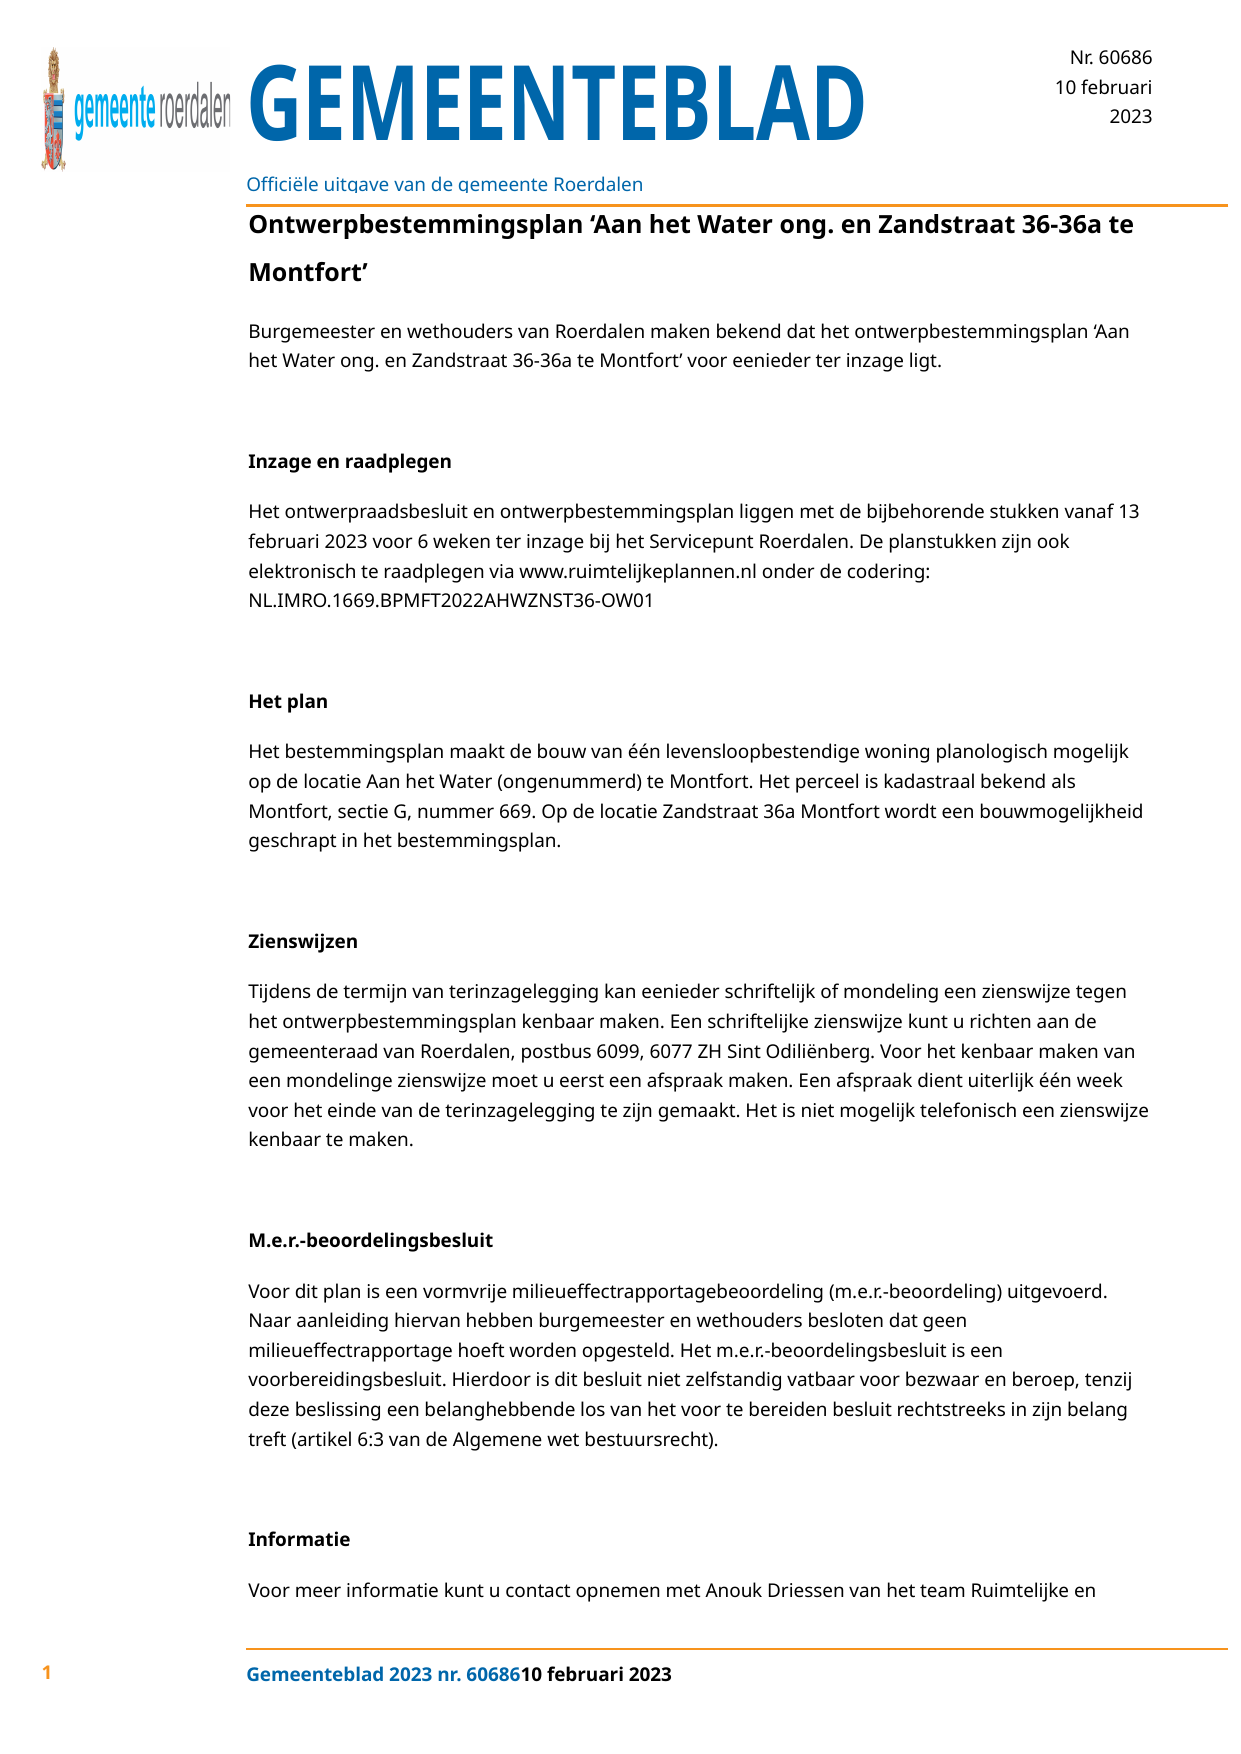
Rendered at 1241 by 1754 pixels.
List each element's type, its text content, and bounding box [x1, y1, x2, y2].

text Burgemeester en wethouders van Roerdalen maken bekend dat het ontwerpbestemmingsplan ‘Aan het Water ong. en Zandstraat 36-36a te Montfort’ voor eenieder ter inzage ligt. [248, 318, 1152, 373]
text Voor meer informatie kunt u contact opnemen met Anouk Driessen van het team Ruimtelijke en [248, 1577, 1152, 1603]
text Voor dit plan is een vormvrije milieueffectrapportagebeoordeling (m.e.r.-beoordeling) uitgevoerd. Naar aanleiding hiervan hebben burgemeester en wethouders besloten dat geen milieueffectrapportage hoeft worden opgesteld. Het m.e.r.-beoordelingsbesluit is een voorbereidingsbesluit. Hierdoor is dit besluit niet zelfstandig vatbaar voor bezwaar en beroep, tenzij deze beslissing een belanghebbende los van het voor te bereiden besluit rechtstreeks in zijn belang treft (artikel 6:3 van de Algemene wet bestuursrecht). [248, 1278, 1152, 1452]
text Het ontwerpraadsbesluit en ontwerpbestemmingsplan liggen met de bijbehorende stukken vanaf 13 februari 2023 voor 6 weken ter inzage bij het Servicepunt Roerdalen. De planstukken zijn ook elektronisch te raadplegen via www.ruimtelijkeplannen.nl onder de codering: NL.IMRO.1669.BPMFT2022AHWZNST36-OW01 [248, 499, 1152, 613]
text M.e.r.-beoordelingsbesluit [248, 1227, 1152, 1253]
picture [41, 47, 231, 172]
text Zienswijzen [248, 928, 1152, 954]
text Tijdens de termijn van terinzagelegging kan eenieder schriftelijk of mondeling een zienswijze tegen het ontwerpbestemmingsplan kenbaar maken. Een schriftelijke zienswijze kunt u richten aan de gemeenteraad van Roerdalen, postbus 6099, 6077 ZH Sint Odiliënberg. Voor het kenbaar maken van een mondelinge zienswijze moet u eerst een afspraak maken. Een afspraak dient uiterlijk één week voor het einde van de terinzagelegging te zijn gemaakt. Het is niet mogelijk telefonisch een zienswijze kenbaar te maken. [248, 979, 1152, 1152]
text Het plan [248, 688, 1152, 714]
text Informatie [248, 1527, 1152, 1552]
text Ontwerpbestemmingsplan ‘Aan het Water ong. en Zandstraat 36-36a te Montfort’ [248, 207, 1152, 288]
text Inzage en raadplegen [248, 448, 1152, 474]
text Het bestemmingsplan maakt de bouw van één levensloopbestendige woning planologisch mogelijk op de locatie Aan het Water (ongenummerd) te Montfort. Het perceel is kadastraal bekend als Montfort, sectie G, nummer 669. Op de locatie Zandstraat 36a Montfort wordt een bouwmogelijkheid geschrapt in het bestemmingsplan. [248, 739, 1152, 853]
